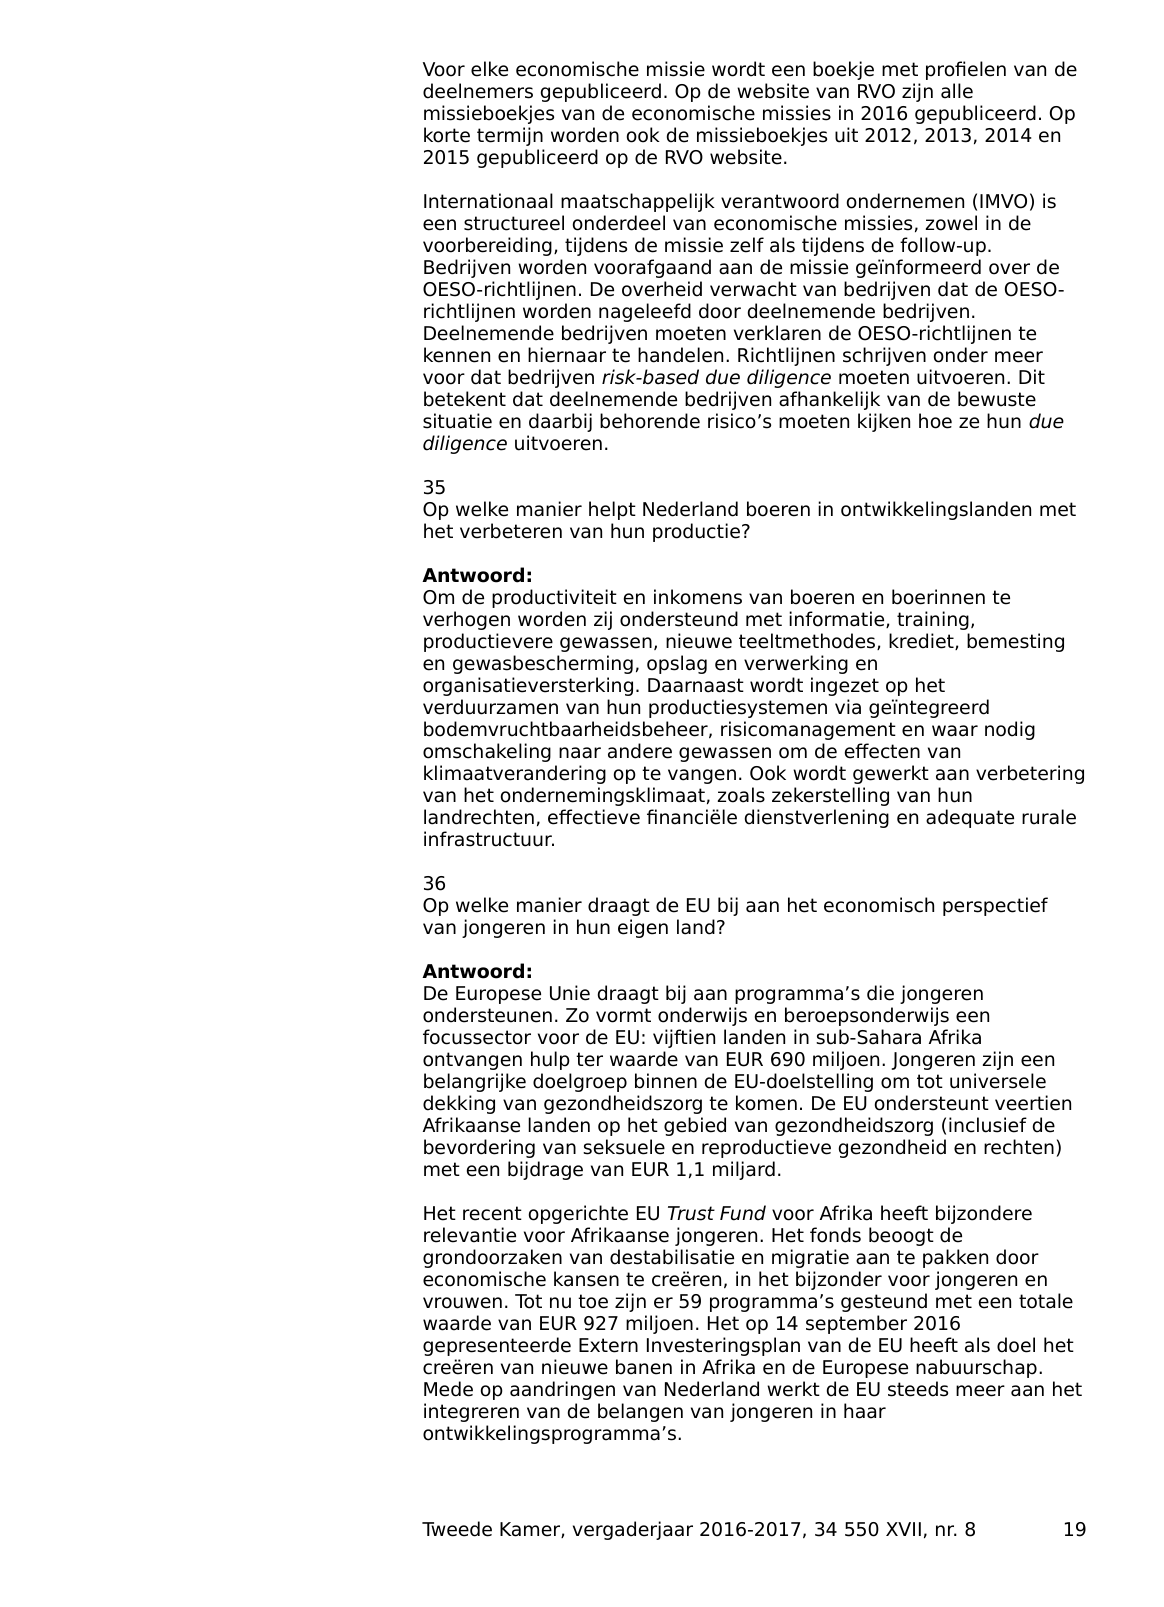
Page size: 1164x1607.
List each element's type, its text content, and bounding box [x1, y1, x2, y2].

text Om de productiviteit en inkomens van boeren en boerinnen te verhogen worden zij ondersteund met informatie, training, productievere gewassen, nieuwe teeltmethodes, krediet, bemesting en gewasbescherming, opslag en verwerking en organisatieversterking. Daarnaast wordt ingezet op het verduurzamen van hun productiesystemen via geïntegreerd bodemvruchtbaarheidsbeheer, risicomanagement en waar nodig omschakeling naar andere gewassen om de effecten van klimaatverandering op te vangen. Ook wordt gewerkt aan verbetering van het ondernemingsklimaat, zoals zekerstelling van hun landrechten, effectieve financiële dienstverlening en adequate rurale infrastructuur. [422, 587, 1087, 851]
text 35 [422, 477, 1087, 499]
text Antwoord: [422, 565, 1087, 587]
text 36 [422, 873, 1087, 895]
text Internationaal maatschappelijk verantwoord ondernemen (IMVO) is een structureel onderdeel van economische missies, zowel in de voorbereiding, tijdens de missie zelf als tijdens de follow-up. Bedrijven worden voorafgaand aan de missie geïnformeerd over de OESO-richtlijnen. De overheid verwacht van bedrijven dat de OESO-richtlijnen worden nageleefd door deelnemende bedrijven. Deelnemende bedrijven moeten verklaren de OESO-richtlijnen te kennen en hiernaar te handelen. Richtlijnen schrijven onder meer voor dat bedrijven risk-based due diligence moeten uitvoeren. Dit betekent dat deelnemende bedrijven afhankelijk van de bewuste situatie en daarbij behorende risico’s moeten kijken hoe ze hun due diligence uitvoeren. [422, 191, 1087, 455]
text Op welke manier draagt de EU bij aan het economisch perspectief van jongeren in hun eigen land? [422, 895, 1087, 939]
text Voor elke economische missie wordt een boekje met profielen van de deelnemers gepubliceerd. Op de website van RVO zijn alle missieboekjes van de economische missies in 2016 gepubliceerd. Op korte termijn worden ook de missieboekjes uit 2012, 2013, 2014 en 2015 gepubliceerd op de RVO website. [422, 59, 1087, 169]
text De Europese Unie draagt bij aan programma’s die jongeren ondersteunen. Zo vormt onderwijs en beroepsonderwijs een focussector voor de EU: vijftien landen in sub-Sahara Afrika ontvangen hulp ter waarde van EUR 690 miljoen. Jongeren zijn een belangrijke doelgroep binnen de EU-doelstelling om tot universele dekking van gezondheidszorg te komen. De EU ondersteunt veertien Afrikaanse landen op het gebied van gezondheidszorg (inclusief de bevordering van seksuele en reproductieve gezondheid en rechten) met een bijdrage van EUR 1,1 miljard. [422, 983, 1087, 1181]
text Antwoord: [422, 961, 1087, 983]
text Op welke manier helpt Nederland boeren in ontwikkelingslanden met het verbeteren van hun productie? [422, 499, 1087, 543]
text Het recent opgerichte EU Trust Fund voor Afrika heeft bijzondere relevantie voor Afrikaanse jongeren. Het fonds beoogt de grondoorzaken van destabilisatie en migratie aan te pakken door economische kansen te creëren, in het bijzonder voor jongeren en vrouwen. Tot nu toe zijn er 59 programma’s gesteund met een totale waarde van EUR 927 miljoen. Het op 14 september 2016 gepresenteerde Extern Investeringsplan van de EU heeft als doel het creëren van nieuwe banen in Afrika en de Europese nabuurschap. Mede op aandringen van Nederland werkt de EU steeds meer aan het integreren van de belangen van jongeren in haar ontwikkelingsprogramma’s. [422, 1203, 1087, 1445]
